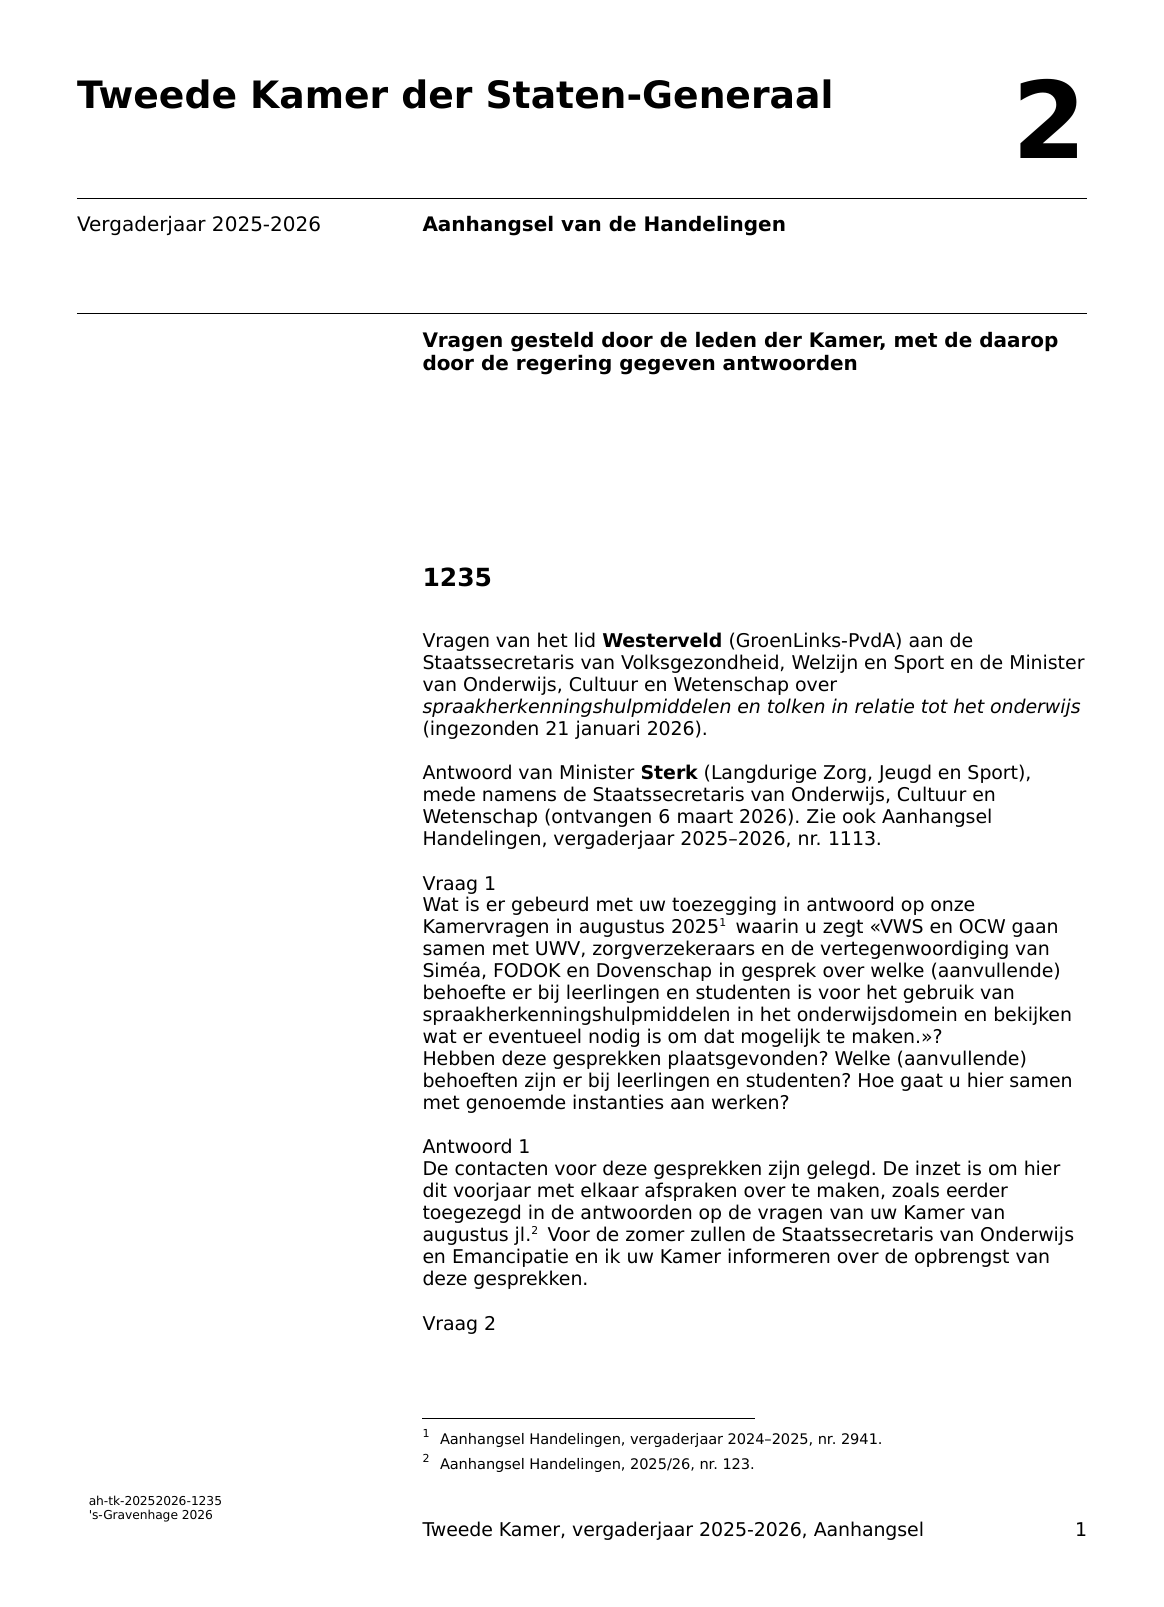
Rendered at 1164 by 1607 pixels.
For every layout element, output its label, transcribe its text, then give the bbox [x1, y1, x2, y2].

table_cell Vergaderjaar 2025-2026 [77, 199, 422, 313]
text Antwoord van Minister Sterk (Langdurige Zorg, Jeugd en Sport), mede namens de Staatssecretaris van Onderwijs, Cultuur en Wetenschap (ontvangen 6 maart 2026). Zie ook Aanhangsel Handelingen, vergaderjaar 2025–2026, nr. 1113. [422, 762, 1087, 850]
text Vraag 2 [422, 1312, 1087, 1334]
text Hebben deze gesprekken plaatsgevonden? Welke (aanvullende) behoeften zijn er bij leerlingen en studenten? Hoe gaat u hier samen met genoemde instanties aan werken? [422, 1048, 1087, 1114]
table_header 2 [886, 59, 1087, 198]
text 1235 [422, 563, 1087, 592]
text Aanhangsel Handelingen, vergaderjaar 2024–2025, nr. 2941. [422, 1427, 1087, 1449]
text Vragen van het lid Westerveld (GroenLinks-PvdA) aan de Staatssecretaris van Volksgezondheid, Welzijn en Sport en de Minister van Onderwijs, Cultuur en Wetenschap over spraakherkenningshulpmiddelen en tolken in relatie tot het onderwijs (ingezonden 21 januari 2026). [422, 630, 1087, 740]
table_cell Aanhangsel van de Handelingen [422, 199, 1087, 313]
text Antwoord 1 [422, 1136, 1087, 1158]
text De contacten voor deze gesprekken zijn gelegd. De inzet is om hier dit voorjaar met elkaar afspraken over te maken, zoals eerder toegezegd in de antwoorden op de vragen van uw Kamer van augustus jl. Voor de zomer zullen de Staatssecretaris van Onderwijs en Emancipatie en ik uw Kamer informeren over de opbrengst van deze gesprekken. [422, 1158, 1087, 1290]
table_cell [77, 314, 422, 375]
text Wat is er gebeurd met uw toezegging in antwoord op onze Kamervragen in augustus 2025 waarin u zegt «VWS en OCW gaan samen met UWV, zorgverzekeraars en de vertegenwoordiging van Siméa, FODOK en Dovenschap in gesprek over welke (aanvullende) behoefte er bij leerlingen en studenten is voor het gebruik van spraakherkenningshulpmiddelen in het onderwijsdomein en bekijken wat er eventueel nodig is om dat mogelijk te maken.»? [422, 894, 1087, 1048]
table_cell Vragen gesteld door de leden der Kamer, met de daarop door de regering gegeven antwoorden [422, 314, 1087, 375]
table_header Tweede Kamer der Staten-Generaal [77, 59, 886, 198]
text Aanhangsel Handelingen, 2025/26, nr. 123. [422, 1452, 1087, 1474]
text 's-Gravenhage 2026 [88, 1508, 323, 1522]
text Vraag 1 [422, 872, 1087, 894]
text ah-tk-20252026-1235 [88, 1494, 323, 1508]
